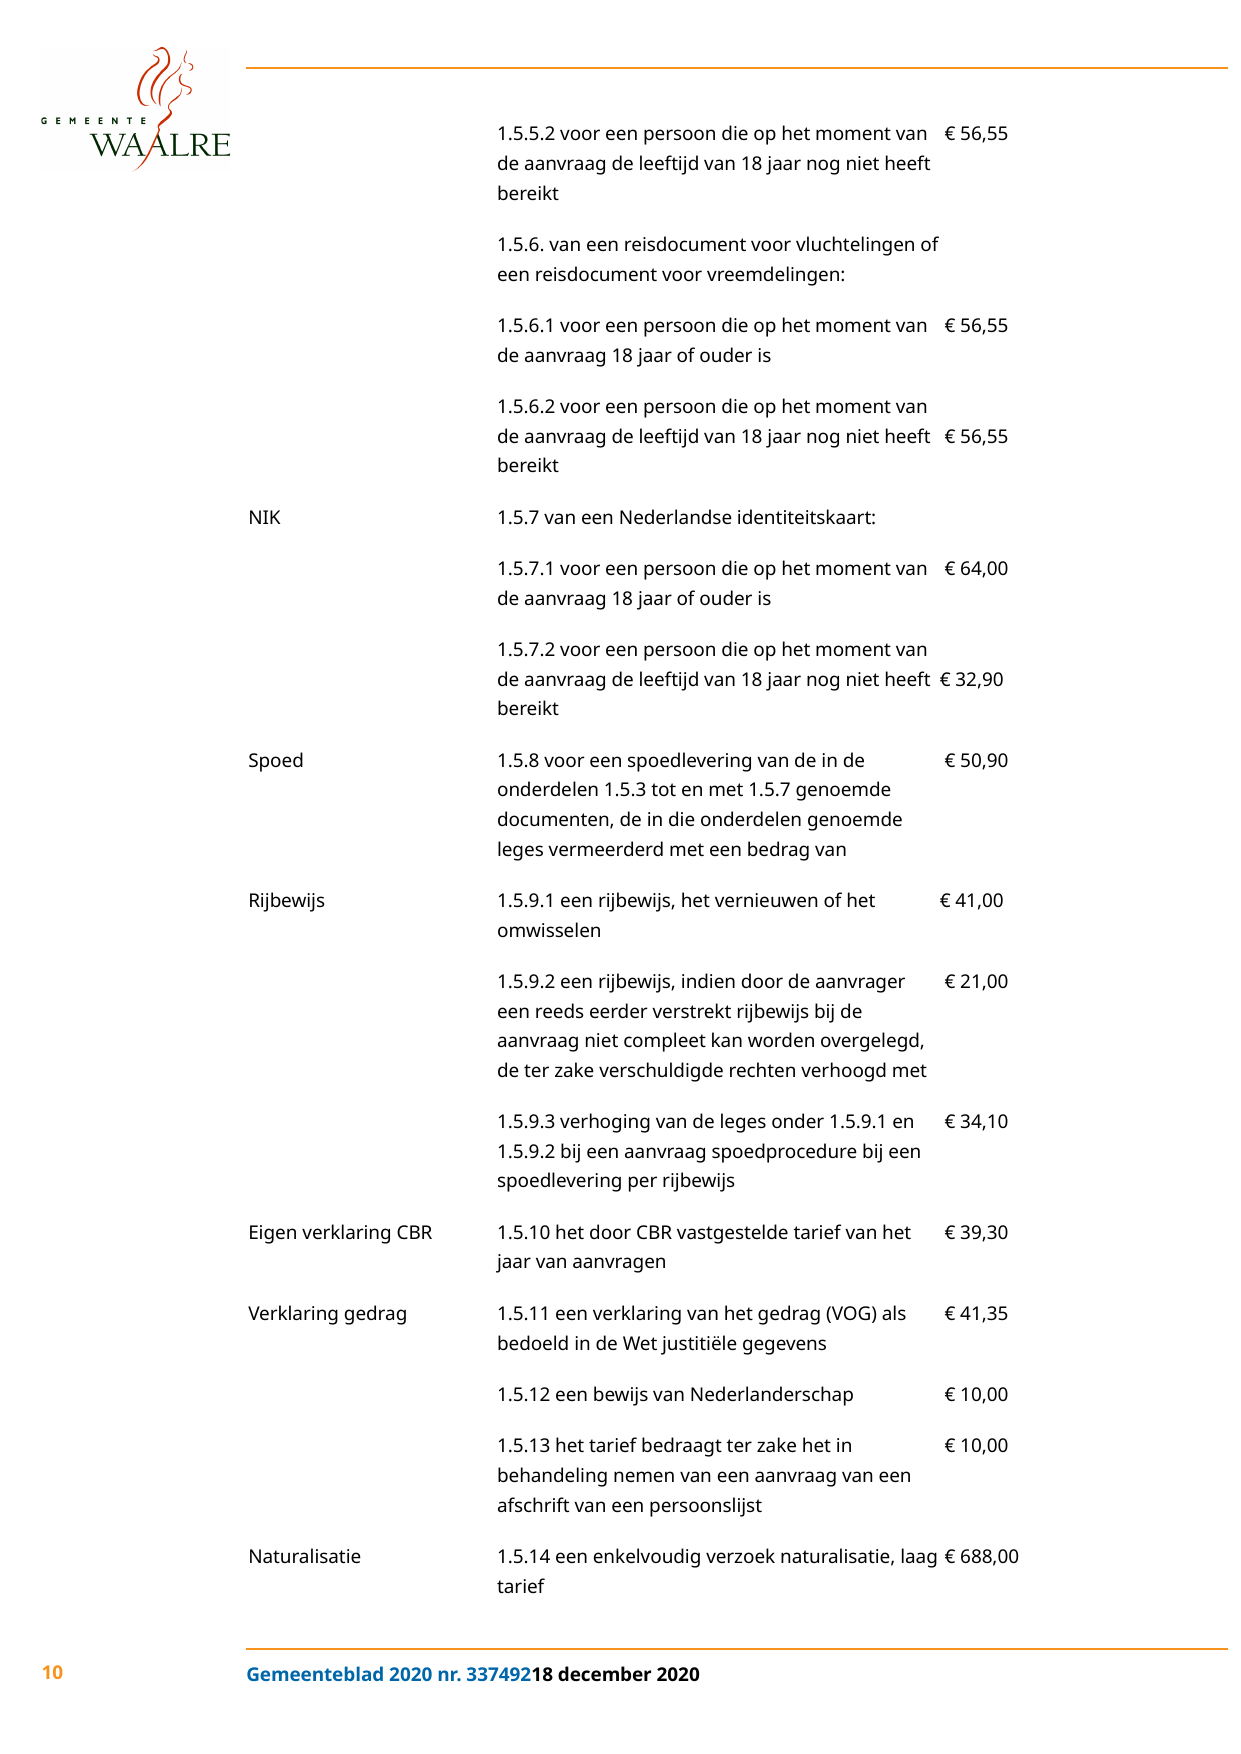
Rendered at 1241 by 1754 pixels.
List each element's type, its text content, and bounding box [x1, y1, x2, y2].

table_cell [497, 1407, 939, 1433]
table_cell [940, 1193, 1152, 1219]
table_cell [940, 95, 1152, 121]
table_cell [248, 121, 497, 205]
table_cell [497, 478, 939, 504]
table_cell [248, 205, 497, 231]
table_cell [940, 231, 1152, 286]
table_cell [940, 530, 1152, 555]
table_cell [248, 1274, 497, 1300]
table_cell Spoed [248, 747, 497, 861]
table_cell [940, 286, 1152, 312]
table_cell [940, 1518, 1152, 1543]
table_cell [248, 861, 497, 887]
table_cell Eigen verklaring CBR [248, 1219, 497, 1274]
table_cell 1.5.9.2 een rijbewijs, indien door de aanvrager een reeds eerder verstrekt rijbewijs bij de aanvraag niet compleet kan worden overgelegd, de ter zake verschuldigde rechten verhoogd met [497, 968, 939, 1083]
table_cell [497, 368, 939, 393]
table_cell [497, 611, 939, 636]
table_cell [248, 1381, 497, 1407]
table_cell [940, 721, 1152, 747]
table_cell [248, 1083, 497, 1108]
picture [41, 47, 231, 172]
table_cell 1.5.5.2 voor een persoon die op het moment van de aanvraag de leeftijd van 18 jaar nog niet heeft bereikt [497, 121, 939, 205]
table_cell [248, 530, 497, 555]
table_cell [248, 555, 497, 611]
table_cell 1.5.14 een enkelvoudig verzoek naturalisatie, laag tarief [497, 1543, 939, 1598]
table_cell Verklaring gedrag [248, 1300, 497, 1355]
table_cell [497, 1083, 939, 1108]
table_cell [497, 1355, 939, 1381]
table_cell € 50,90 [940, 747, 1152, 861]
table_cell € 64,00 [940, 555, 1152, 611]
table_cell 1.5.9.3 verhoging van de leges onder 1.5.9.1 en 1.5.9.2 bij een aanvraag spoedprocedure bij een spoedlevering per rijbewijs [497, 1109, 939, 1193]
table_cell [248, 611, 497, 636]
table_cell € 56,55 [940, 393, 1152, 478]
table_cell [248, 1433, 497, 1517]
table_cell [497, 1518, 939, 1543]
table_cell 1.5.6.2 voor een persoon die op het moment van de aanvraag de leeftijd van 18 jaar nog niet heeft bereikt [497, 393, 939, 478]
table_cell 1.5.11 een verklaring van het gedrag (VOG) als bedoeld in de Wet justitiële gegevens [497, 1300, 939, 1355]
table_cell [248, 368, 497, 393]
table_cell [248, 95, 497, 121]
table_cell 1.5.7.1 voor een persoon die op het moment van de aanvraag 18 jaar of ouder is [497, 555, 939, 611]
table_cell € 21,00 [940, 968, 1152, 1083]
table_cell [940, 478, 1152, 504]
table_cell 1.5.6. van een reisdocument voor vluchtelingen of een reisdocument voor vreemdelingen: [497, 231, 939, 286]
table_cell [940, 205, 1152, 231]
table_cell € 41,00 [940, 887, 1152, 942]
table_cell [940, 1083, 1152, 1108]
table_cell [497, 530, 939, 555]
table_cell [940, 861, 1152, 887]
table_cell [248, 1518, 497, 1543]
table_cell [497, 205, 939, 231]
table_cell € 41,35 [940, 1300, 1152, 1355]
table_cell [497, 943, 939, 968]
table_cell [248, 1193, 497, 1219]
table_cell [940, 368, 1152, 393]
table_cell 1.5.7 van een Nederlandse identiteitskaart: [497, 504, 939, 529]
table_cell [940, 1407, 1152, 1433]
table_cell Naturalisatie [248, 1543, 497, 1598]
table_cell [248, 1109, 497, 1193]
table_cell € 10,00 [940, 1381, 1152, 1407]
table_cell [940, 1355, 1152, 1381]
table_cell [248, 231, 497, 286]
table_cell 1.5.6.1 voor een persoon die op het moment van de aanvraag 18 jaar of ouder is [497, 312, 939, 367]
table_cell [248, 312, 497, 367]
table_cell [248, 943, 497, 968]
table_cell € 32,90 [940, 636, 1152, 721]
table_cell € 34,10 [940, 1109, 1152, 1193]
table_cell € 39,30 [940, 1219, 1152, 1274]
table_cell [248, 286, 497, 312]
table_cell 1.5.9.1 een rijbewijs, het vernieuwen of het omwisselen [497, 887, 939, 942]
table_cell € 10,00 [940, 1433, 1152, 1517]
table_cell [497, 861, 939, 887]
table_cell [248, 393, 497, 478]
table_cell 1.5.7.2 voor een persoon die op het moment van de aanvraag de leeftijd van 18 jaar nog niet heeft bereikt [497, 636, 939, 721]
table_cell [248, 968, 497, 1083]
table_cell 1.5.8 voor een spoedlevering van de in de onderdelen 1.5.3 tot en met 1.5.7 genoemde documenten, de in die onderdelen genoemde leges vermeerderd met een bedrag van [497, 747, 939, 861]
table_cell € 56,55 [940, 121, 1152, 205]
table_cell € 688,00 [940, 1543, 1152, 1598]
table_cell [248, 636, 497, 721]
table_cell NIK [248, 504, 497, 529]
table_cell [248, 1355, 497, 1381]
table_cell [497, 1274, 939, 1300]
table_cell [248, 1407, 497, 1433]
table_cell [248, 721, 497, 747]
table_cell € 56,55 [940, 312, 1152, 367]
table_cell [248, 478, 497, 504]
table_cell [940, 504, 1152, 529]
table_cell [940, 943, 1152, 968]
table_cell [497, 286, 939, 312]
table_cell Rijbewijs [248, 887, 497, 942]
table_cell [497, 721, 939, 747]
table_cell [940, 1274, 1152, 1300]
table_cell [497, 1193, 939, 1219]
table_cell [940, 611, 1152, 636]
table_cell 1.5.12 een bewijs van Nederlanderschap [497, 1381, 939, 1407]
table_cell [497, 95, 939, 121]
table_cell 1.5.10 het door CBR vastgestelde tarief van het jaar van aanvragen [497, 1219, 939, 1274]
table_cell 1.5.13 het tarief bedraagt ter zake het in behandeling nemen van een aanvraag van een afschrift van een persoonslijst [497, 1433, 939, 1517]
